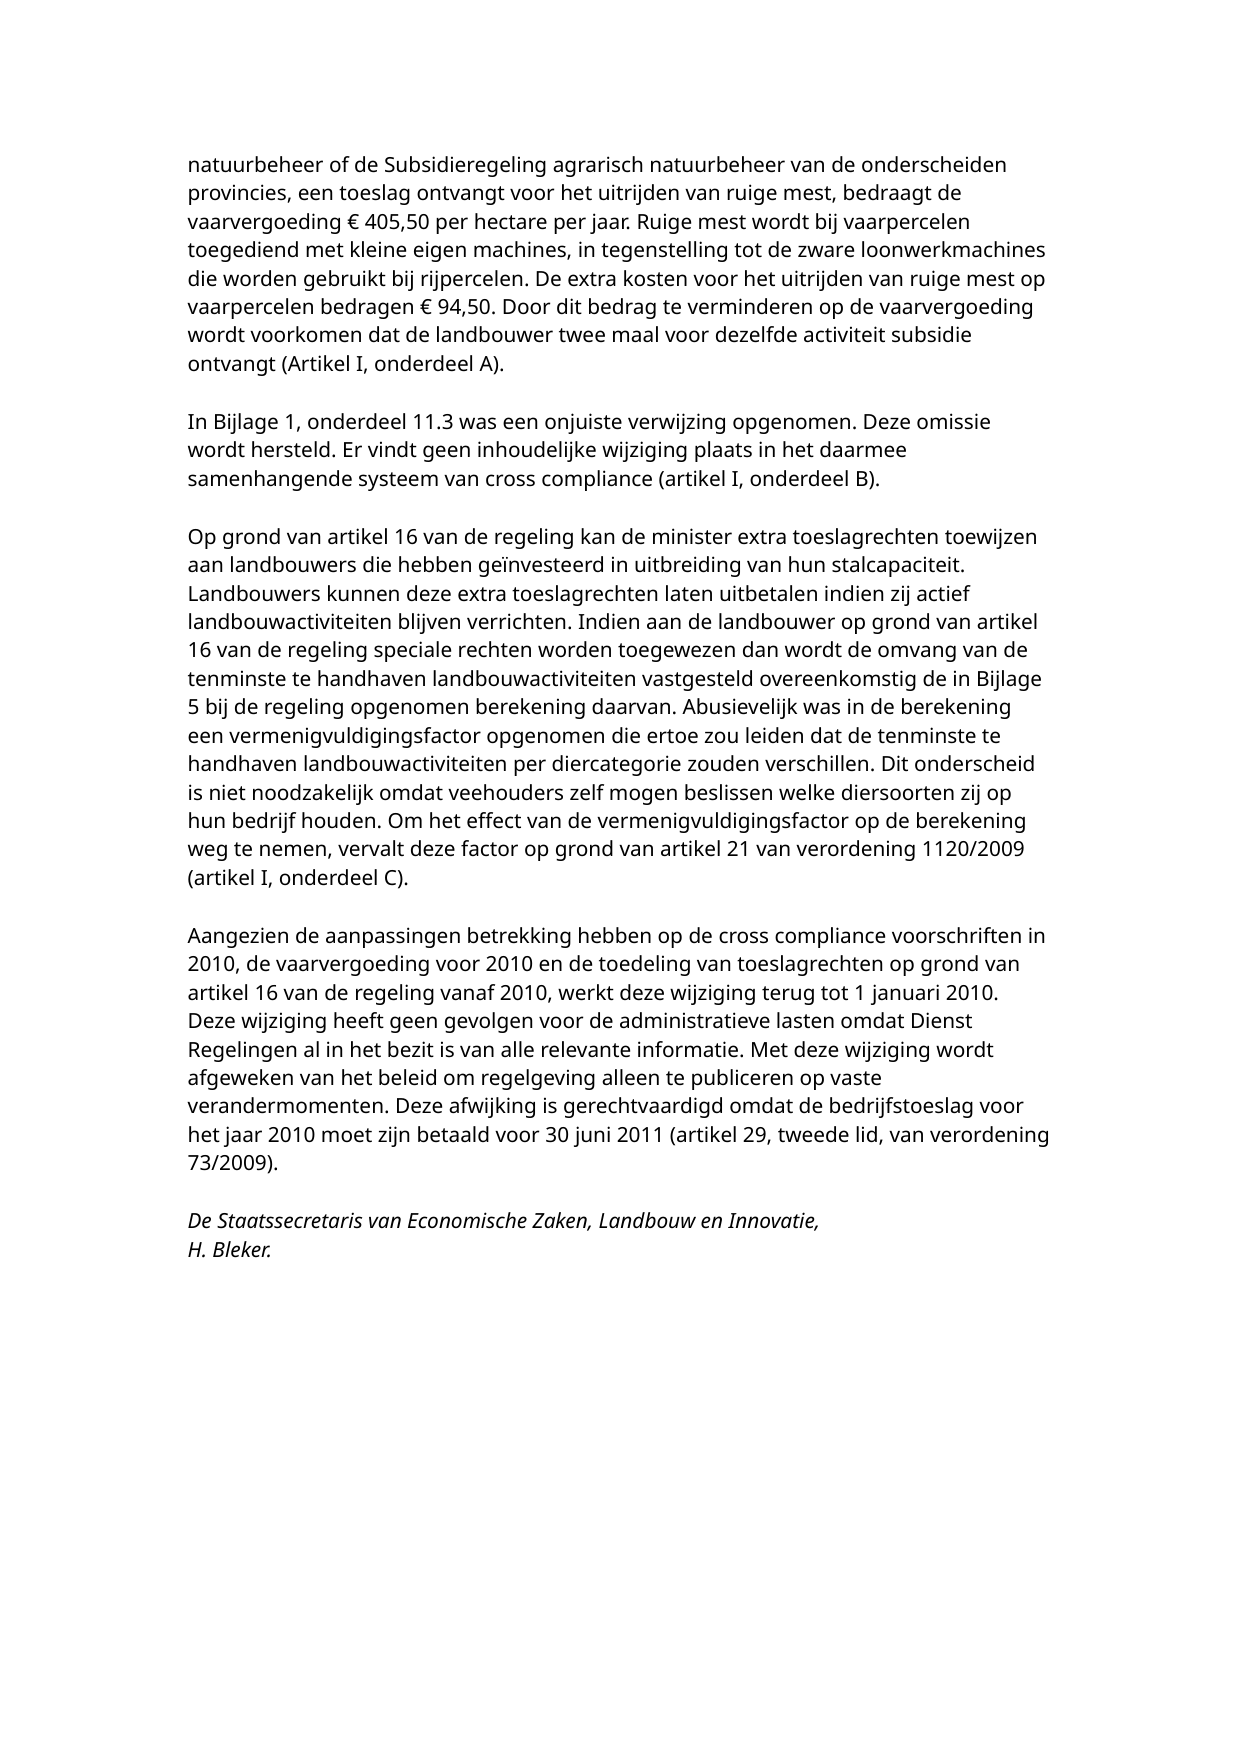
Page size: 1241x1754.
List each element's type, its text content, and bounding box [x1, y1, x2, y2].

text Aangezien de aanpassingen betrekking hebben op de cross compliance voorschriften in 2010, de vaarvergoeding voor 2010 en de toedeling van toeslagrechten op grond van artikel 16 van de regeling vanaf 2010, werkt deze wijziging terug tot 1 januari 2010. Deze wijziging heeft geen gevolgen voor de administratieve lasten omdat Dienst Regelingen al in het bezit is van alle relevante informatie. Met deze wijziging wordt afgeweken van het beleid om regelgeving alleen te publiceren op vaste verandermomenten. Deze afwijking is gerechtvaardigd omdat de bedrijfstoeslag voor het jaar 2010 moet zijn betaald voor 30 juni 2011 (artikel 29, tweede lid, van verordening 73/2009). [187, 921, 1053, 1177]
text natuurbeheer of de Subsidieregeling agrarisch natuurbeheer van de onderscheiden provincies, een toeslag ontvangt voor het uitrijden van ruige mest, bedraagt de vaarvergoeding € 405,50 per hectare per jaar. Ruige mest wordt bij vaarpercelen toegediend met kleine eigen machines, in tegenstelling tot de zware loonwerkmachines die worden gebruikt bij rijpercelen. De extra kosten voor het uitrijden van ruige mest op vaarpercelen bedragen € 94,50. Door dit bedrag te verminderen op de vaarvergoeding wordt voorkomen dat de landbouwer twee maal voor dezelfde activiteit subsidie ontvangt (Artikel I, onderdeel A). [187, 150, 1053, 377]
text H. Bleker. [187, 1235, 1053, 1263]
text In Bijlage 1, onderdeel 11.3 was een onjuiste verwijzing opgenomen. Deze omissie wordt hersteld. Er vindt geen inhoudelijke wijziging plaats in het daarmee samenhangende systeem van cross compliance (artikel I, onderdeel B). [187, 407, 1053, 492]
text De Staatssecretaris van Economische Zaken, Landbouw en Innovatie, [187, 1206, 1053, 1235]
text Op grond van artikel 16 van de regeling kan de minister extra toeslagrechten toewijzen aan landbouwers die hebben geïnvesteerd in uitbreiding van hun stalcapaciteit. Landbouwers kunnen deze extra toeslagrechten laten uitbetalen indien zij actief landbouwactiviteiten blijven verrichten. Indien aan de landbouwer op grond van artikel 16 van de regeling speciale rechten worden toegewezen dan wordt de omvang van de tenminste te handhaven landbouwactiviteiten vastgesteld overeenkomstig de in Bijlage 5 bij de regeling opgenomen berekening daarvan. Abusievelijk was in de berekening een vermenigvuldigingsfactor opgenomen die ertoe zou leiden dat de tenminste te handhaven landbouwactiviteiten per diercategorie zouden verschillen. Dit onderscheid is niet noodzakelijk omdat veehouders zelf mogen beslissen welke diersoorten zij op hun bedrijf houden. Om het effect van de vermenigvuldigingsfactor op de berekening weg te nemen, vervalt deze factor op grond van artikel 21 van verordening 1120/2009 (artikel I, onderdeel C). [187, 522, 1053, 891]
